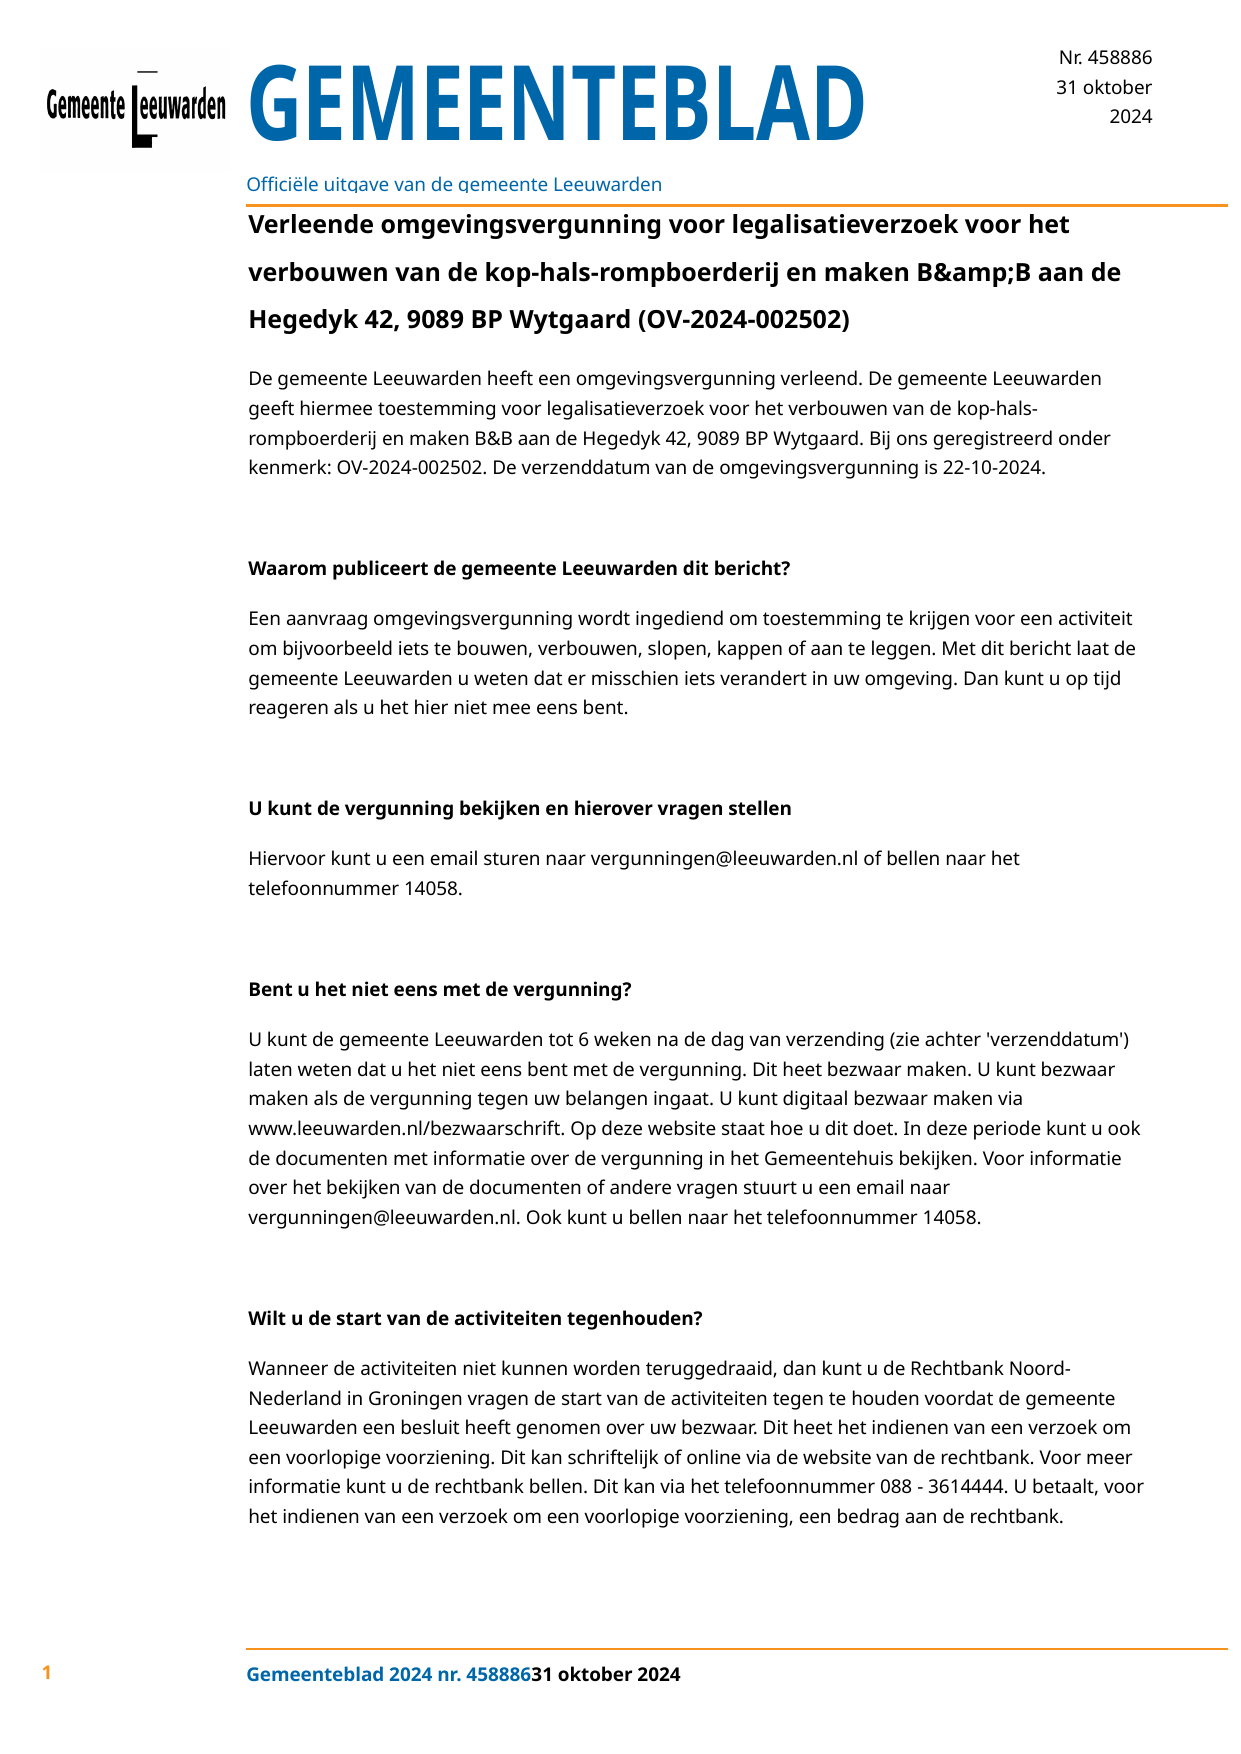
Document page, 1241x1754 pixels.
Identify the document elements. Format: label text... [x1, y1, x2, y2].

text De gemeente Leeuwarden heeft een omgevingsvergunning verleend. De gemeente Leeuwarden geeft hiermee toestemming voor legalisatieverzoek voor het verbouwen van de kop-hals-rompboerderij en maken B&B aan de Hegedyk 42, 9089 BP Wytgaard. Bij ons geregistreerd onder kenmerk: OV-2024-002502. De verzenddatum van de omgevingsvergunning is 22-10-2024. [248, 366, 1152, 480]
text Hiervoor kunt u een email sturen naar vergunningen@leeuwarden.nl of bellen naar het telefoonnummer 14058. [248, 846, 1152, 901]
text Wanneer de activiteiten niet kunnen worden teruggedraaid, dan kunt u de Rechtbank Noord-Nederland in Groningen vragen de start van de activiteiten tegen te houden voordat de gemeente Leeuwarden een besluit heeft genomen over uw bezwaar. Dit heet het indienen van een verzoek om een voorlopige voorziening. Dit kan schriftelijk of online via de website van de rechtbank. Voor meer informatie kunt u de rechtbank bellen. Dit kan via het telefoonnummer 088 - 3614444. U betaalt, voor het indienen van een verzoek om een voorlopige voorziening, een bedrag aan de rechtbank. [248, 1355, 1152, 1529]
text Bent u het niet eens met de vergunning? [248, 976, 1152, 1002]
text U kunt de gemeente Leeuwarden tot 6 weken na de dag van verzending (zie achter 'verzenddatum') laten weten dat u het niet eens bent met de vergunning. Dit heet bezwaar maken. U kunt bezwaar maken als de vergunning tegen uw belangen ingaat. U kunt digitaal bezwaar maken via www.leeuwarden.nl/bezwaarschrift. Op deze website staat hoe u dit doet. In deze periode kunt u ook de documenten met informatie over de vergunning in het Gemeentehuis bekijken. Voor informatie over het bekijken van de documenten of andere vragen stuurt u een email naar vergunningen@leeuwarden.nl. Ook kunt u bellen naar het telefoonnummer 14058. [248, 1026, 1152, 1229]
picture [41, 47, 231, 172]
text Verleende omgevingsvergunning voor legalisatieverzoek voor het verbouwen van de kop-hals-rompboerderij en maken B&amp;B aan de Hegedyk 42, 9089 BP Wytgaard (OV-2024-002502) [248, 207, 1152, 336]
text Wilt u de start van de activiteiten tegenhouden? [248, 1305, 1152, 1330]
text U kunt de vergunning bekijken en hierover vragen stellen [248, 795, 1152, 821]
text Een aanvraag omgevingsvergunning wordt ingediend om toestemming te krijgen voor een activiteit om bijvoorbeeld iets te bouwen, verbouwen, slopen, kappen of aan te leggen. Met dit bericht laat de gemeente Leeuwarden u weten dat er misschien iets verandert in uw omgeving. Dan kunt u op tijd reageren als u het hier niet mee eens bent. [248, 606, 1152, 720]
text Waarom publiceert de gemeente Leeuwarden dit bericht? [248, 555, 1152, 581]
